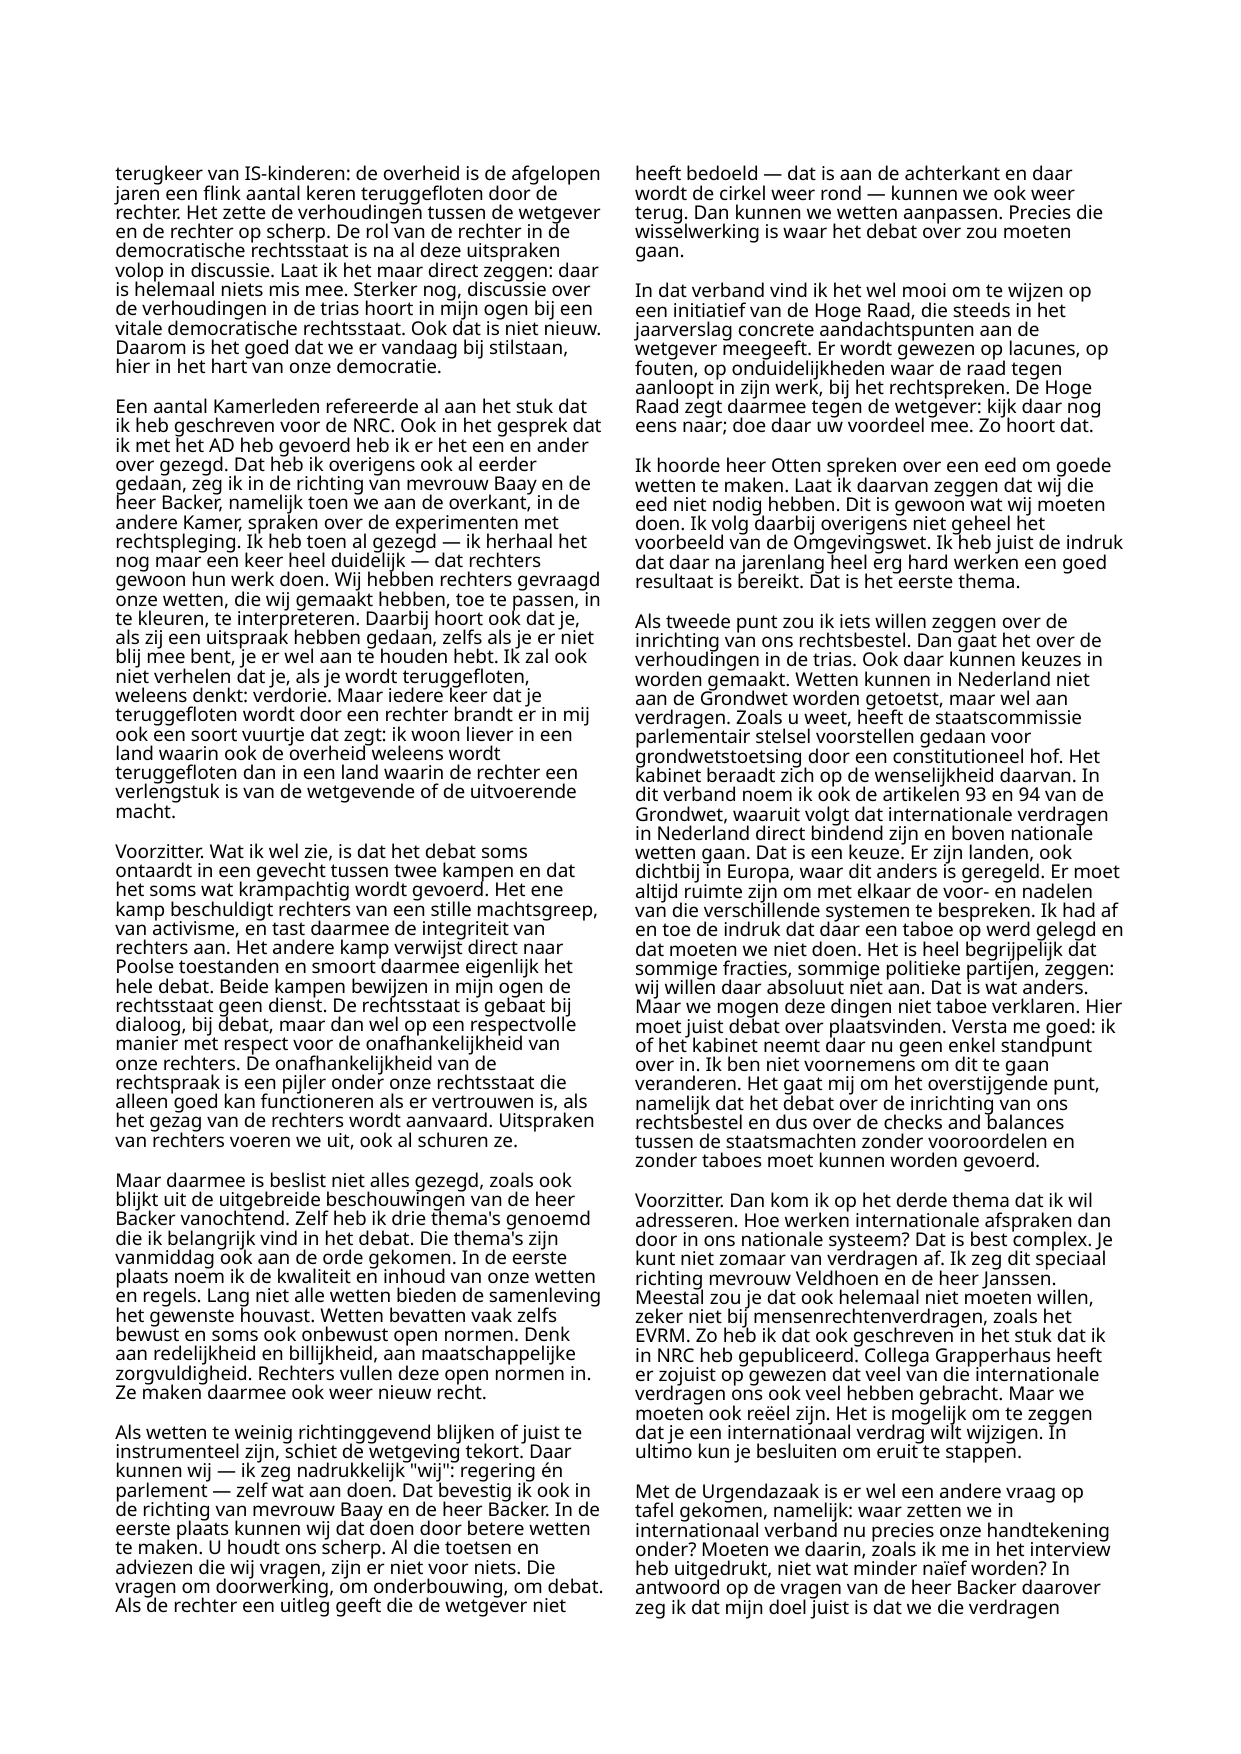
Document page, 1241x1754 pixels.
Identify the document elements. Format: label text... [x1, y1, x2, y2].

text In dat verband vind ik het wel mooi om te wijzen op een initiatief van de Hoge Raad, die steeds in het jaarverslag concrete aandachtspunten aan de wetgever meegeeft. Er wordt gewezen op lacunes, op fouten, op onduidelijkheden waar de raad tegen aanloopt in zijn werk, bij het rechtspreken. De Hoge Raad zegt daarmee tegen de wetgever: kijk daar nog eens naar; doe daar uw voordeel mee. Zo hoort dat. [635, 282, 1125, 437]
text terugkeer van IS-kinderen: de overheid is de afgelopen jaren een flink aantal keren teruggefloten door de rechter. Het zette de verhoudingen tussen de wetgever en de rechter op scherp. De rol van de rechter in de democratische rechtsstaat is na al deze uitspraken volop in discussie. Laat ik het maar direct zeggen: daar is helemaal niets mis mee. Sterker nog, discussie over de verhoudingen in de trias hoort in mijn ogen bij een vitale democratische rechtsstaat. Ook dat is niet nieuw. Daarom is het goed dat we er vandaag bij stilstaan, hier in het hart van onze democratie. [115, 165, 605, 377]
text Maar daarmee is beslist niet alles gezegd, zoals ook blijkt uit de uitgebreide beschouwingen van de heer Backer vanochtend. Zelf heb ik drie thema's genoemd die ik belangrijk vind in het debat. Die thema's zijn vanmiddag ook aan de orde gekomen. In de eerste plaats noem ik de kwaliteit en inhoud van onze wetten en regels. Lang niet alle wetten bieden de samenleving het gewenste houvast. Wetten bevatten vaak zelfs bewust en soms ook onbewust open normen. Denk aan redelijkheid en billijkheid, aan maatschappelijke zorgvuldigheid. Rechters vullen deze open normen in. Ze maken daarmee ook weer nieuw recht. [115, 1172, 605, 1403]
text heeft bedoeld — dat is aan de achterkant en daar wordt de cirkel weer rond — kunnen we ook weer terug. Dan kunnen we wetten aanpassen. Precies die wisselwerking is waar het debat over zou moeten gaan. [635, 165, 1125, 262]
text Een aantal Kamerleden refereerde al aan het stuk dat ik heb geschreven voor de NRC. Ook in het gesprek dat ik met het AD heb gevoerd heb ik er het een en ander over gezegd. Dat heb ik overigens ook al eerder gedaan, zeg ik in de richting van mevrouw Baay en de heer Backer, namelijk toen we aan de overkant, in de andere Kamer, spraken over de experimenten met rechtspleging. Ik heb toen al gezegd — ik herhaal het nog maar een keer heel duidelijk — dat rechters gewoon hun werk doen. Wij hebben rechters gevraagd onze wetten, die wij gemaakt hebben, toe te passen, in te kleuren, te interpreteren. Daarbij hoort ook dat je, als zij een uitspraak hebben gedaan, zelfs als je er niet blij mee bent, je er wel aan te houden hebt. Ik zal ook niet verhelen dat je, als je wordt teruggefloten, weleens denkt: verdorie. Maar iedere keer dat je teruggefloten wordt door een rechter brandt er in mij ook een soort vuurtje dat zegt: ik woon liever in een land waarin ook de overheid weleens wordt teruggefloten dan in een land waarin de rechter een verlengstuk is van de wetgevende of de uitvoerende macht. [115, 398, 605, 822]
text Als tweede punt zou ik iets willen zeggen over de inrichting van ons rechtsbestel. Dan gaat het over de verhoudingen in de trias. Ook daar kunnen keuzes in worden gemaakt. Wetten kunnen in Nederland niet aan de Grondwet worden getoetst, maar wel aan verdragen. Zoals u weet, heeft de staatscommissie parlementair stelsel voorstellen gedaan voor grondwetstoetsing door een constitutioneel hof. Het kabinet beraadt zich op de wenselijkheid daarvan. In dit verband noem ik ook de artikelen 93 en 94 van de Grondwet, waaruit volgt dat internationale verdragen in Nederland direct bindend zijn en boven nationale wetten gaan. Dat is een keuze. Er zijn landen, ook dichtbij in Europa, waar dit anders is geregeld. Er moet altijd ruimte zijn om met elkaar de voor- en nadelen van die verschillende systemen te bespreken. Ik had af en toe de indruk dat daar een taboe op werd gelegd en dat moeten we niet doen. Het is heel begrijpelijk dat sommige fracties, sommige politieke partijen, zeggen: wij willen daar absoluut niet aan. Dat is wat anders. Maar we mogen deze dingen niet taboe verklaren. Hier moet juist debat over plaatsvinden. Versta me goed: ik of het kabinet neemt daar nu geen enkel standpunt over in. Ik ben niet voornemens om dit te gaan veranderen. Het gaat mij om het overstijgende punt, namelijk dat het debat over de inrichting van ons rechtsbestel en dus over de checks and balances tussen de staatsmachten zonder vooroordelen en zonder taboes moet kunnen worden gevoerd. [635, 613, 1125, 1172]
text Als wetten te weinig richtinggevend blijken of juist te instrumenteel zijn, schiet de wetgeving tekort. Daar kunnen wij — ik zeg nadrukkelijk "wij": regering én parlement — zelf wat aan doen. Dat bevestig ik ook in de richting van mevrouw Baay en de heer Backer. In de eerste plaats kunnen wij dat doen door betere wetten te maken. U houdt ons scherp. Al die toetsen en adviezen die wij vragen, zijn er niet voor niets. Die vragen om doorwerking, om onderbouwing, om debat. Als de rechter een uitleg geeft die de wetgever niet [115, 1424, 605, 1616]
text Voorzitter. Wat ik wel zie, is dat het debat soms ontaardt in een gevecht tussen twee kampen en dat het soms wat krampachtig wordt gevoerd. Het ene kamp beschuldigt rechters van een stille machtsgreep, van activisme, en tast daarmee de integriteit van rechters aan. Het andere kamp verwijst direct naar Poolse toestanden en smoort daarmee eigenlijk het hele debat. Beide kampen bewijzen in mijn ogen de rechtsstaat geen dienst. De rechtsstaat is gebaat bij dialoog, bij debat, maar dan wel op een respectvolle manier met respect voor de onafhankelijkheid van onze rechters. De onafhankelijkheid van de rechtspraak is een pijler onder onze rechtsstaat die alleen goed kan functioneren als er vertrouwen is, als het gezag van de rechters wordt aanvaard. Uitspraken van rechters voeren we uit, ook al schuren ze. [115, 843, 605, 1151]
text Voorzitter. Dan kom ik op het derde thema dat ik wil adresseren. Hoe werken internationale afspraken dan door in ons nationale systeem? Dat is best complex. Je kunt niet zomaar van verdragen af. Ik zeg dit speciaal richting mevrouw Veldhoen en de heer Janssen. Meestal zou je dat ook helemaal niet moeten willen, zeker niet bij mensenrechtenverdragen, zoals het EVRM. Zo heb ik dat ook geschreven in het stuk dat ik in NRC heb gepubliceerd. Collega Grapperhaus heeft er zojuist op gewezen dat veel van die internationale verdragen ons ook veel hebben gebracht. Maar we moeten ook reëel zijn. Het is mogelijk om te zeggen dat je een internationaal verdrag wilt wijzigen. In ultimo kun je besluiten om eruit te stappen. [635, 1192, 1125, 1462]
text Met de Urgendazaak is er wel een andere vraag op tafel gekomen, namelijk: waar zetten we in internationaal verband nu precies onze handtekening onder? Moeten we daarin, zoals ik me in het interview heb uitgedrukt, niet wat minder naïef worden? In antwoord op de vragen van de heer Backer daarover zeg ik dat mijn doel juist is dat we die verdragen [635, 1483, 1125, 1618]
text Ik hoorde heer Otten spreken over een eed om goede wetten te maken. Laat ik daarvan zeggen dat wij die eed niet nodig hebben. Dit is gewoon wat wij moeten doen. Ik volg daarbij overigens niet geheel het voorbeeld van de Omgevingswet. Ik heb juist de indruk dat daar na jarenlang heel erg hard werken een goed resultaat is bereikt. Dat is het eerste thema. [635, 457, 1125, 592]
